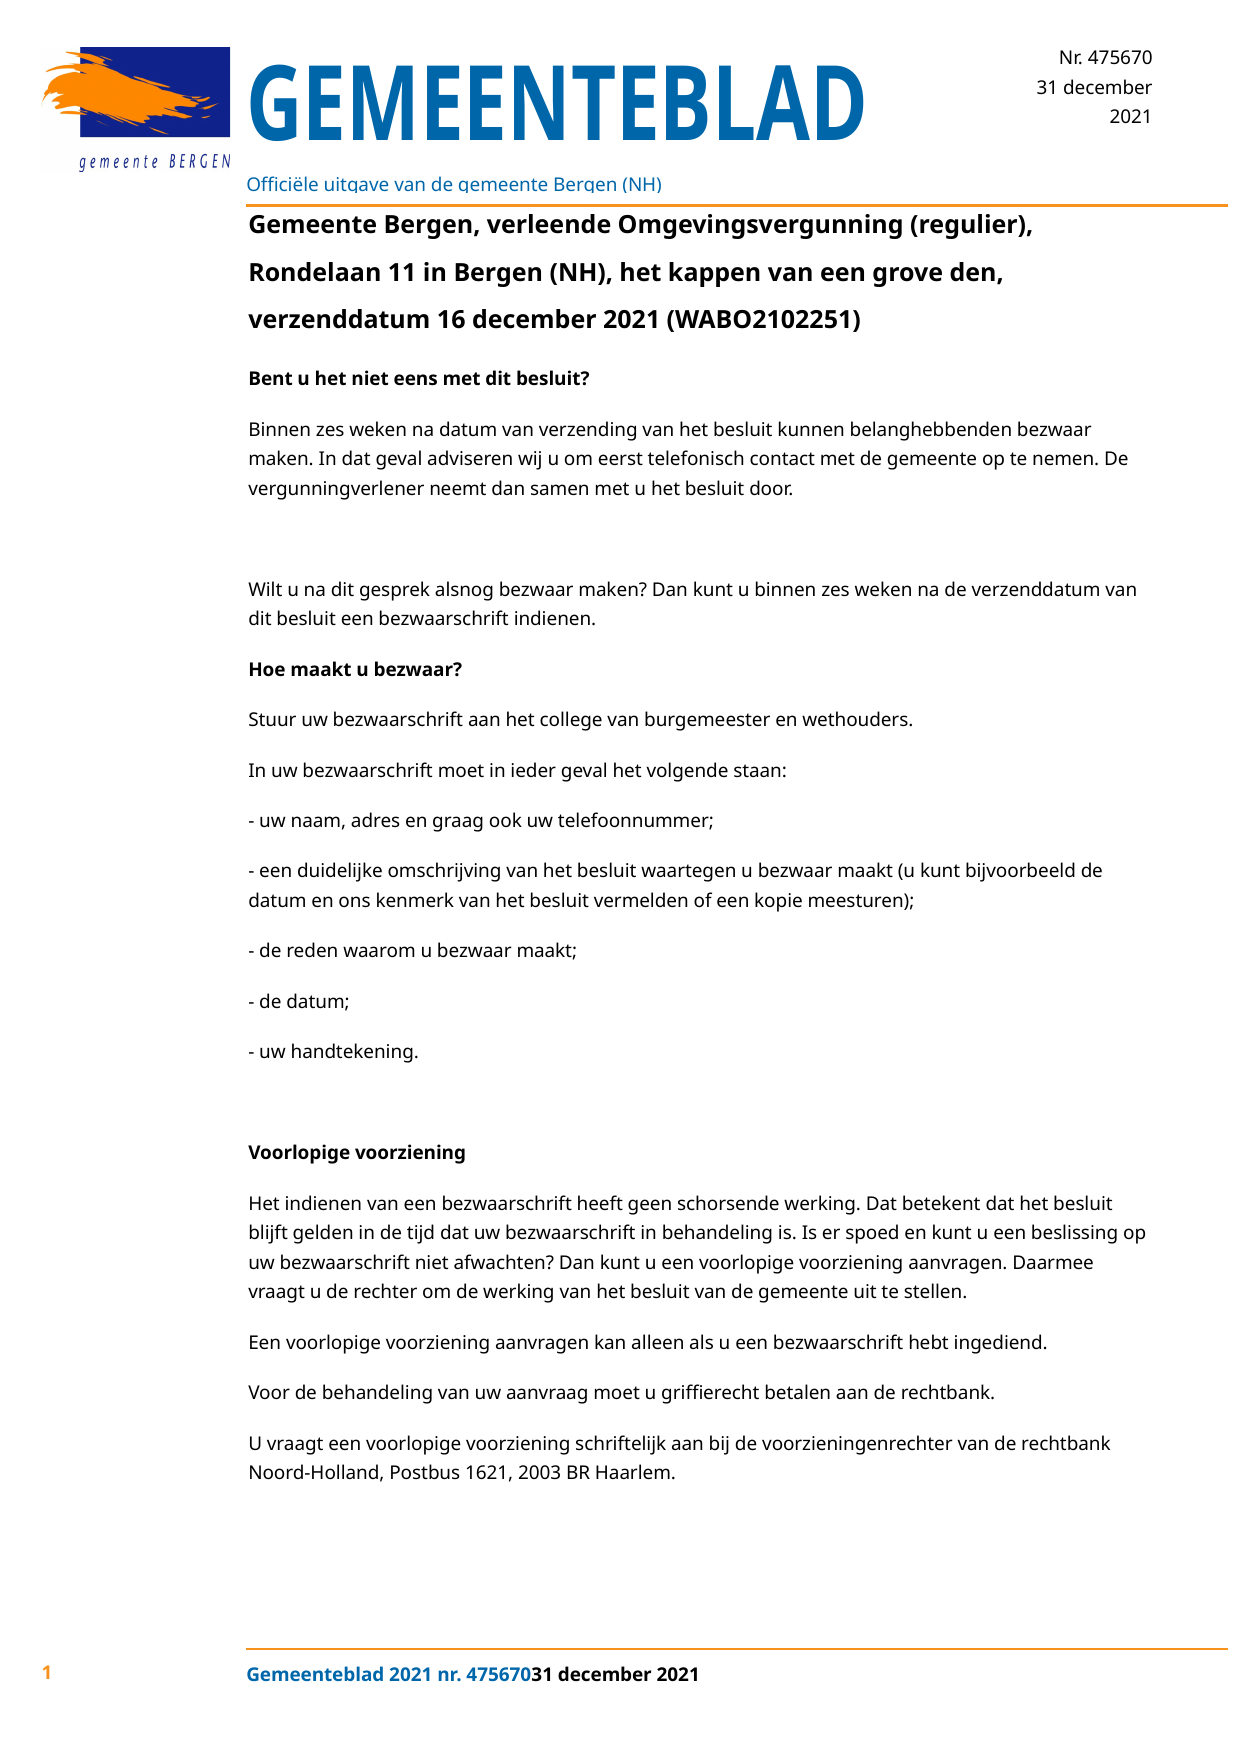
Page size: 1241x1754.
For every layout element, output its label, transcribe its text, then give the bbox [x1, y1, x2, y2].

text Voor de behandeling van uw aanvraag moet u griffierecht betalen aan de rechtbank. [248, 1379, 1152, 1405]
text Voorlopige voorziening [248, 1139, 1152, 1165]
text Stuur uw bezwaarschrift aan het college van burgemeester en wethouders. [248, 706, 1152, 732]
text - de datum; [248, 988, 1152, 1014]
text - een duidelijke omschrijving van het besluit waartegen u bezwaar maakt (u kunt bijvoorbeeld de datum en ons kenmerk van het besluit vermelden of een kopie meesturen); [248, 858, 1152, 913]
text Wilt u na dit gesprek alsnog bezwaar maken? Dan kunt u binnen zes weken na de verzenddatum van dit besluit een bezwaarschrift indienen. [248, 576, 1152, 631]
text U vraagt een voorlopige voorziening schriftelijk aan bij de voorzieningenrechter van de rechtbank Noord-Holland, Postbus 1621, 2003 BR Haarlem. [248, 1430, 1152, 1485]
text Een voorlopige voorziening aanvragen kan alleen als u een bezwaarschrift hebt ingediend. [248, 1329, 1152, 1354]
text Bent u het niet eens met dit besluit? [248, 366, 1152, 391]
text - uw handtekening. [248, 1038, 1152, 1064]
text Hoe maakt u bezwaar? [248, 656, 1152, 682]
text - uw naam, adres en graag ook uw telefoonnummer; [248, 807, 1152, 833]
text - de reden waarom u bezwaar maakt; [248, 938, 1152, 963]
text Gemeente Bergen, verleende Omgevingsvergunning (regulier), Rondelaan 11 in Bergen (NH), het kappen van een grove den, verzenddatum 16 december 2021 (WABO2102251) [248, 207, 1152, 336]
text In uw bezwaarschrift moet in ieder geval het volgende staan: [248, 757, 1152, 782]
text Binnen zes weken na datum van verzending van het besluit kunnen belanghebbenden bezwaar maken. In dat geval adviseren wij u om eerst telefonisch contact met de gemeente op te nemen. De vergunningverlener neemt dan samen met u het besluit door. [248, 416, 1152, 501]
picture [41, 47, 231, 172]
text Het indienen van een bezwaarschrift heeft geen schorsende werking. Dat betekent dat het besluit blijft gelden in de tijd dat uw bezwaarschrift in behandeling is. Is er spoed en kunt u een beslissing op uw bezwaarschrift niet afwachten? Dan kunt u een voorlopige voorziening aanvragen. Daarmee vraagt u de rechter om de werking van het besluit van de gemeente uit te stellen. [248, 1190, 1152, 1304]
